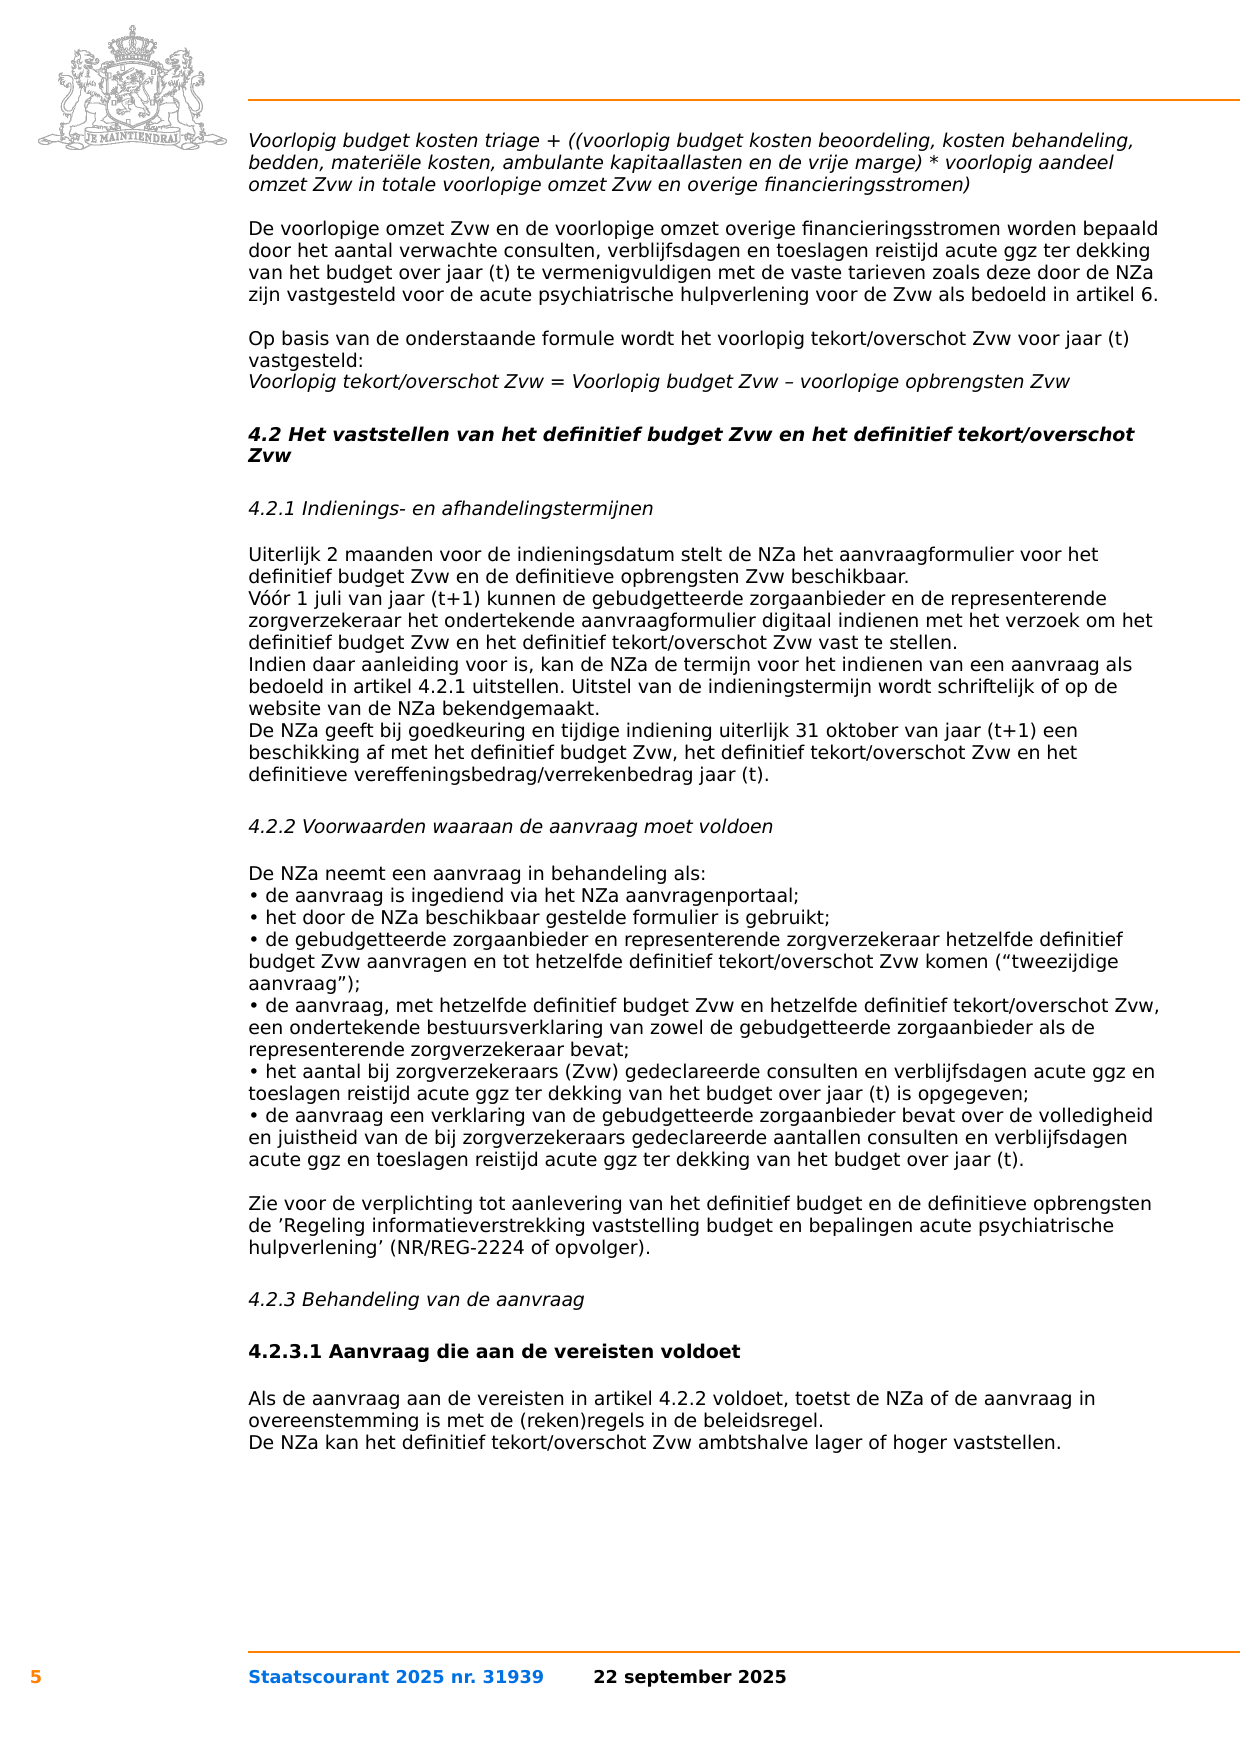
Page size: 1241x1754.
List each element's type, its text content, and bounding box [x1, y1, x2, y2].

subtitle 4.2.3 Behandeling van de aanvraag [248, 1289, 1163, 1311]
text Als de aanvraag aan de vereisten in artikel 4.2.2 voldoet, toetst de NZa of de aanvraag in overeenstemming is met de (reken)regels in de beleidsregel. [248, 1388, 1163, 1432]
text Voorlopig budget kosten triage + ((voorlopig budget kosten beoordeling, kosten behandeling, bedden, materiële kosten, ambulante kapitaallasten en de vrije marge) * voorlopig aandeel omzet Zvw in totale voorlopige omzet Zvw en overige financieringsstromen) [248, 130, 1163, 196]
text Zie voor de verplichting tot aanlevering van het definitief budget en de definitieve opbrengsten de ’Regeling informatieverstrekking vaststelling budget en bepalingen acute psychiatrische hulpverlening’ (NR/REG-2224 of opvolger). [248, 1193, 1163, 1259]
text Indien daar aanleiding voor is, kan de NZa de termijn voor het indienen van een aanvraag als bedoeld in artikel 4.2.1 uitstellen. Uitstel van de indieningstermijn wordt schriftelijk of op de website van de NZa bekendgemaakt. [248, 654, 1163, 720]
text • het door de NZa beschikbaar gestelde formulier is gebruikt; [248, 907, 1163, 929]
subtitle 4.2.3.1 Aanvraag die aan de vereisten voldoet [248, 1341, 1163, 1363]
text De NZa neemt een aanvraag in behandeling als: [248, 863, 1163, 885]
text Vóór 1 juli van jaar (t+1) kunnen de gebudgetteerde zorgaanbieder en de representerende zorgverzekeraar het ondertekende aanvraagformulier digitaal indienen met het verzoek om het definitief budget Zvw en het definitief tekort/overschot Zvw vast te stellen. [248, 588, 1163, 654]
text De voorlopige omzet Zvw en de voorlopige omzet overige financieringsstromen worden bepaald door het aantal verwachte consulten, verblijfsdagen en toeslagen reistijd acute ggz ter dekking van het budget over jaar (t) te vermenigvuldigen met de vaste tarieven zoals deze door de NZa zijn vastgesteld voor de acute psychiatrische hulpverlening voor de Zvw als bedoeld in artikel 6. [248, 218, 1163, 306]
text De NZa geeft bij goedkeuring en tijdige indiening uiterlijk 31 oktober van jaar (t+1) een beschikking af met het definitief budget Zvw, het definitief tekort/overschot Zvw en het definitieve vereffeningsbedrag/verrekenbedrag jaar (t). [248, 720, 1163, 786]
text De NZa kan het definitief tekort/overschot Zvw ambtshalve lager of hoger vaststellen. [248, 1432, 1163, 1453]
subtitle 4.2.2 Voorwaarden waaraan de aanvraag moet voldoen [248, 816, 1163, 838]
text • de aanvraag een verklaring van de gebudgetteerde zorgaanbieder bevat over de volledigheid en juistheid van de bij zorgverzekeraars gedeclareerde aantallen consulten en verblijfsdagen acute ggz en toeslagen reistijd acute ggz ter dekking van het budget over jaar (t). [248, 1105, 1163, 1171]
text • het aantal bij zorgverzekeraars (Zvw) gedeclareerde consulten en verblijfsdagen acute ggz en toeslagen reistijd acute ggz ter dekking van het budget over jaar (t) is opgegeven; [248, 1061, 1163, 1105]
text Op basis van de onderstaande formule wordt het voorlopig tekort/overschot Zvw voor jaar (t) vastgesteld: [248, 327, 1163, 371]
text Voorlopig tekort/overschot Zvw = Voorlopig budget Zvw – voorlopige opbrengsten Zvw [248, 371, 1163, 393]
text • de aanvraag, met hetzelfde definitief budget Zvw en hetzelfde definitief tekort/overschot Zvw, een ondertekende bestuursverklaring van zowel de gebudgetteerde zorgaanbieder als de representerende zorgverzekeraar bevat; [248, 995, 1163, 1061]
picture [38, 25, 227, 150]
text • de gebudgetteerde zorgaanbieder en representerende zorgverzekeraar hetzelfde definitief budget Zvw aanvragen en tot hetzelfde definitief tekort/overschot Zvw komen (“tweezijdige aanvraag”); [248, 929, 1163, 995]
subtitle 4.2.1 Indienings- en afhandelingstermijnen [248, 497, 1163, 519]
text • de aanvraag is ingediend via het NZa aanvragenportaal; [248, 885, 1163, 907]
subtitle 4.2 Het vaststellen van het definitief budget Zvw en het definitief tekort/overschot Zvw [248, 423, 1163, 467]
text Uiterlijk 2 maanden voor de indieningsdatum stelt de NZa het aanvraagformulier voor het definitief budget Zvw en de definitieve opbrengsten Zvw beschikbaar. [248, 544, 1163, 588]
